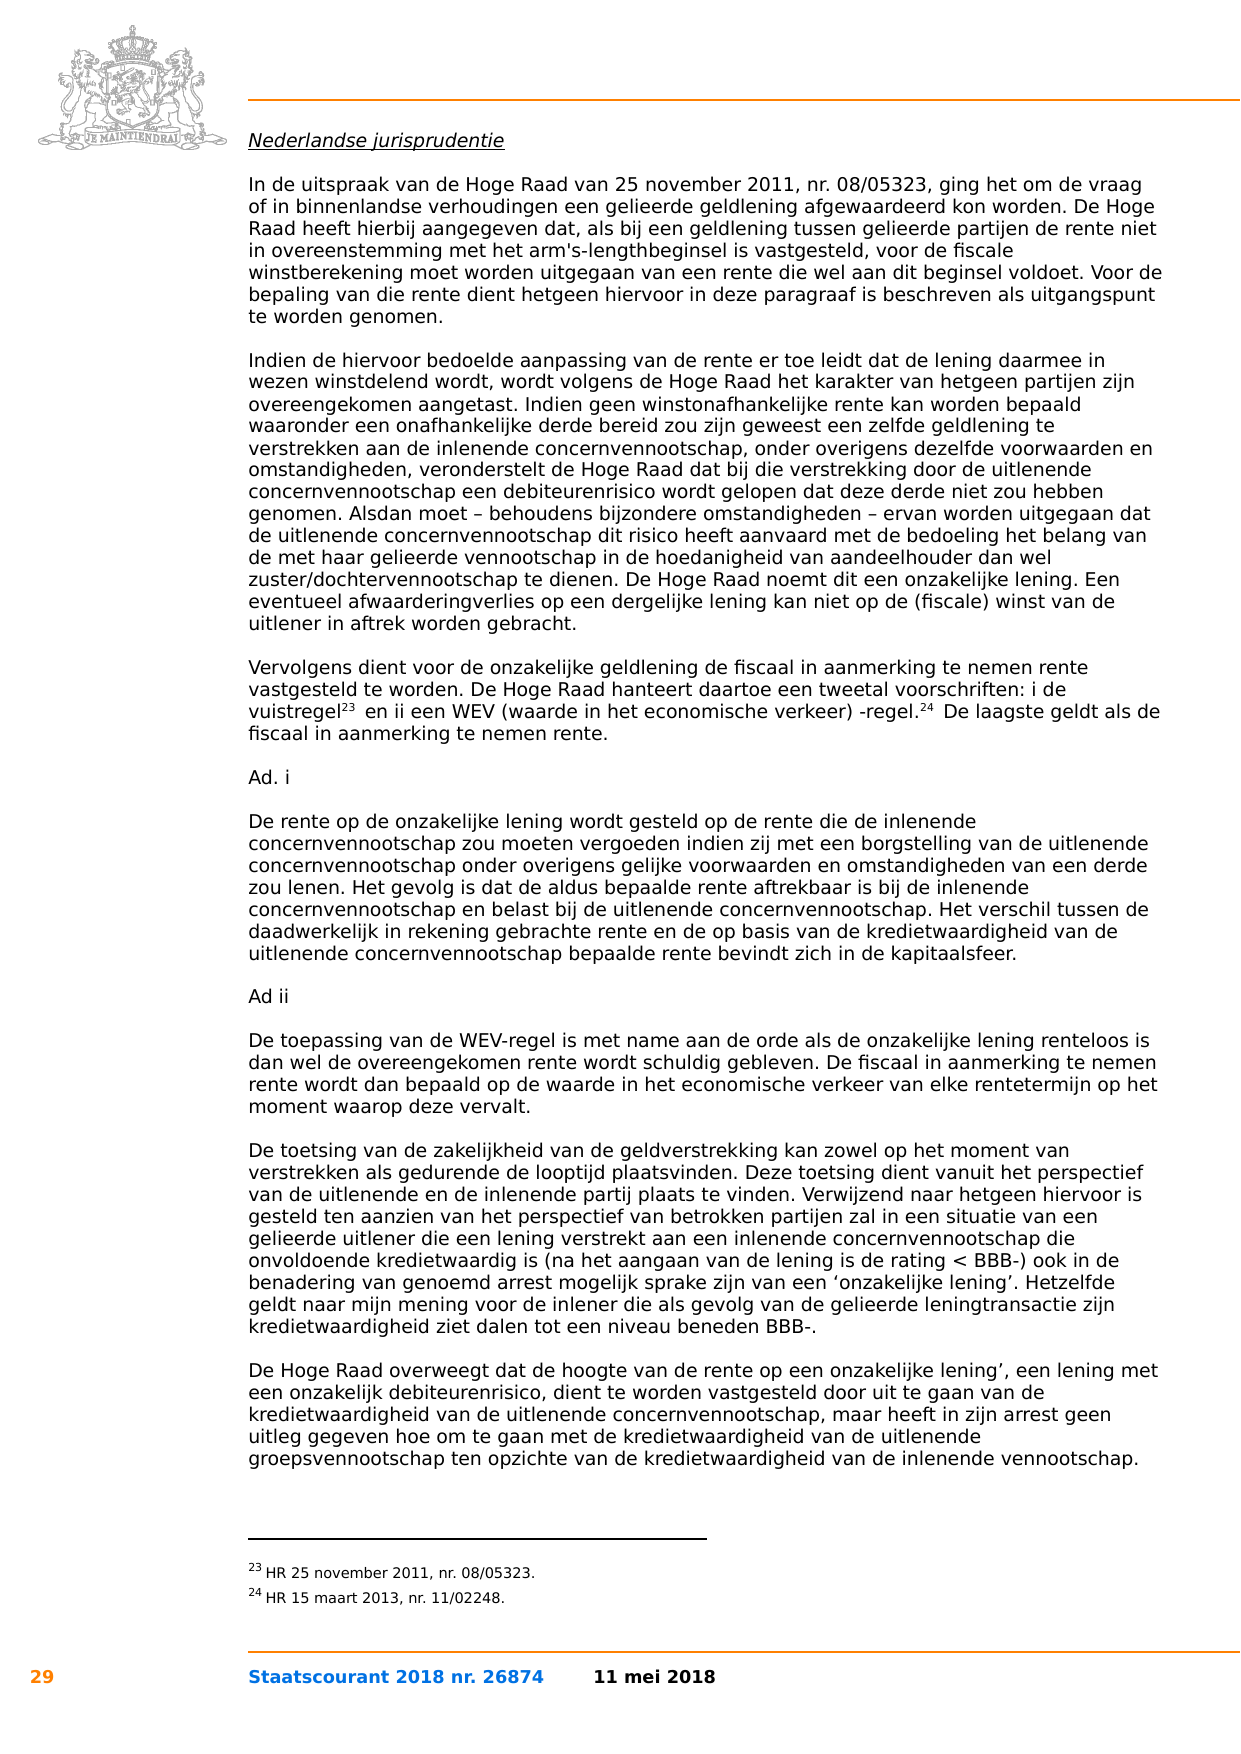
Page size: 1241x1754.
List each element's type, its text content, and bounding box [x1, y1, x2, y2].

text De toetsing van de zakelijkheid van de geldverstrekking kan zowel op het moment van verstrekken als gedurende de looptijd plaatsvinden. Deze toetsing dient vanuit het perspectief van de uitlenende en de inlenende partij plaats te vinden. Verwijzend naar hetgeen hiervoor is gesteld ten aanzien van het perspectief van betrokken partijen zal in een situatie van een gelieerde uitlener die een lening verstrekt aan een inlenende concernvennootschap die onvoldoende kredietwaardig is (na het aangaan van de lening is de rating < BBB-) ook in de benadering van genoemd arrest mogelijk sprake zijn van een ‘onzakelijke lening’. Hetzelfde geldt naar mijn mening voor de inlener die als gevolg van de gelieerde leningtransactie zijn kredietwaardigheid ziet dalen tot een niveau beneden BBB-. [248, 1140, 1163, 1338]
text De toepassing van de WEV-regel is met name aan de orde als de onzakelijke lening renteloos is dan wel de overeengekomen rente wordt schuldig gebleven. De fiscaal in aanmerking te nemen rente wordt dan bepaald op de waarde in het economische verkeer van elke rentetermijn op het moment waarop deze vervalt. [248, 1030, 1163, 1118]
text HR 25 november 2011, nr. 08/05323. [248, 1561, 1163, 1583]
text Ad. i [248, 767, 1163, 789]
text De Hoge Raad overweegt dat de hoogte van de rente op een onzakelijke lening’, een lening met een onzakelijk debiteurenrisico, dient te worden vastgesteld door uit te gaan van de kredietwaardigheid van de uitlenende concernvennootschap, maar heeft in zijn arrest geen uitleg gegeven hoe om te gaan met de kredietwaardigheid van de uitlenende groepsvennootschap ten opzichte van de kredietwaardigheid van de inlenende vennootschap. [248, 1360, 1163, 1470]
subtitle Nederlandse jurisprudentie [248, 130, 1163, 152]
text Indien de hiervoor bedoelde aanpassing van de rente er toe leidt dat de lening daarmee in wezen winstdelend wordt, wordt volgens de Hoge Raad het karakter van hetgeen partijen zijn overeengekomen aangetast. Indien geen winstonafhankelijke rente kan worden bepaald waaronder een onafhankelijke derde bereid zou zijn geweest een zelfde geldlening te verstrekken aan de inlenende concernvennootschap, onder overigens dezelfde voorwaarden en omstandigheden, veronderstelt de Hoge Raad dat bij die verstrekking door de uitlenende concernvennootschap een debiteurenrisico wordt gelopen dat deze derde niet zou hebben genomen. Alsdan moet – behoudens bijzondere omstandigheden – ervan worden uitgegaan dat de uitlenende concernvennootschap dit risico heeft aanvaard met de bedoeling het belang van de met haar gelieerde vennootschap in de hoedanigheid van aandeelhouder dan wel zuster/dochtervennootschap te dienen. De Hoge Raad noemt dit een onzakelijke lening. Een eventueel afwaarderingverlies op een dergelijke lening kan niet op de (fiscale) winst van de uitlener in aftrek worden gebracht. [248, 349, 1163, 635]
text De rente op de onzakelijke lening wordt gesteld op de rente die de inlenende concernvennootschap zou moeten vergoeden indien zij met een borgstelling van de uitlenende concernvennootschap onder overigens gelijke voorwaarden en omstandigheden van een derde zou lenen. Het gevolg is dat de aldus bepaalde rente aftrekbaar is bij de inlenende concernvennootschap en belast bij de uitlenende concernvennootschap. Het verschil tussen de daadwerkelijk in rekening gebrachte rente en de op basis van de kredietwaardigheid van de uitlenende concernvennootschap bepaalde rente bevindt zich in de kapitaalsfeer. [248, 811, 1163, 964]
text In de uitspraak van de Hoge Raad van 25 november 2011, nr. 08/05323, ging het om de vraag of in binnenlandse verhoudingen een gelieerde geldlening afgewaardeerd kon worden. De Hoge Raad heeft hierbij aangegeven dat, als bij een geldlening tussen gelieerde partijen de rente niet in overeenstemming met het arm's-lengthbeginsel is vastgesteld, voor de fiscale winstberekening moet worden uitgegaan van een rente die wel aan dit beginsel voldoet. Voor de bepaling van die rente dient hetgeen hiervoor in deze paragraaf is beschreven als uitgangspunt te worden genomen. [248, 174, 1163, 328]
text Vervolgens dient voor de onzakelijke geldlening de fiscaal in aanmerking te nemen rente vastgesteld te worden. De Hoge Raad hanteert daartoe een tweetal voorschriften: i de vuistregel en ii een WEV (waarde in het economische verkeer) -regel. De laagste geldt als de fiscaal in aanmerking te nemen rente. [248, 657, 1163, 745]
picture [38, 25, 227, 150]
text Ad ii [248, 986, 1163, 1008]
text HR 15 maart 2013, nr. 11/02248. [248, 1586, 1163, 1608]
